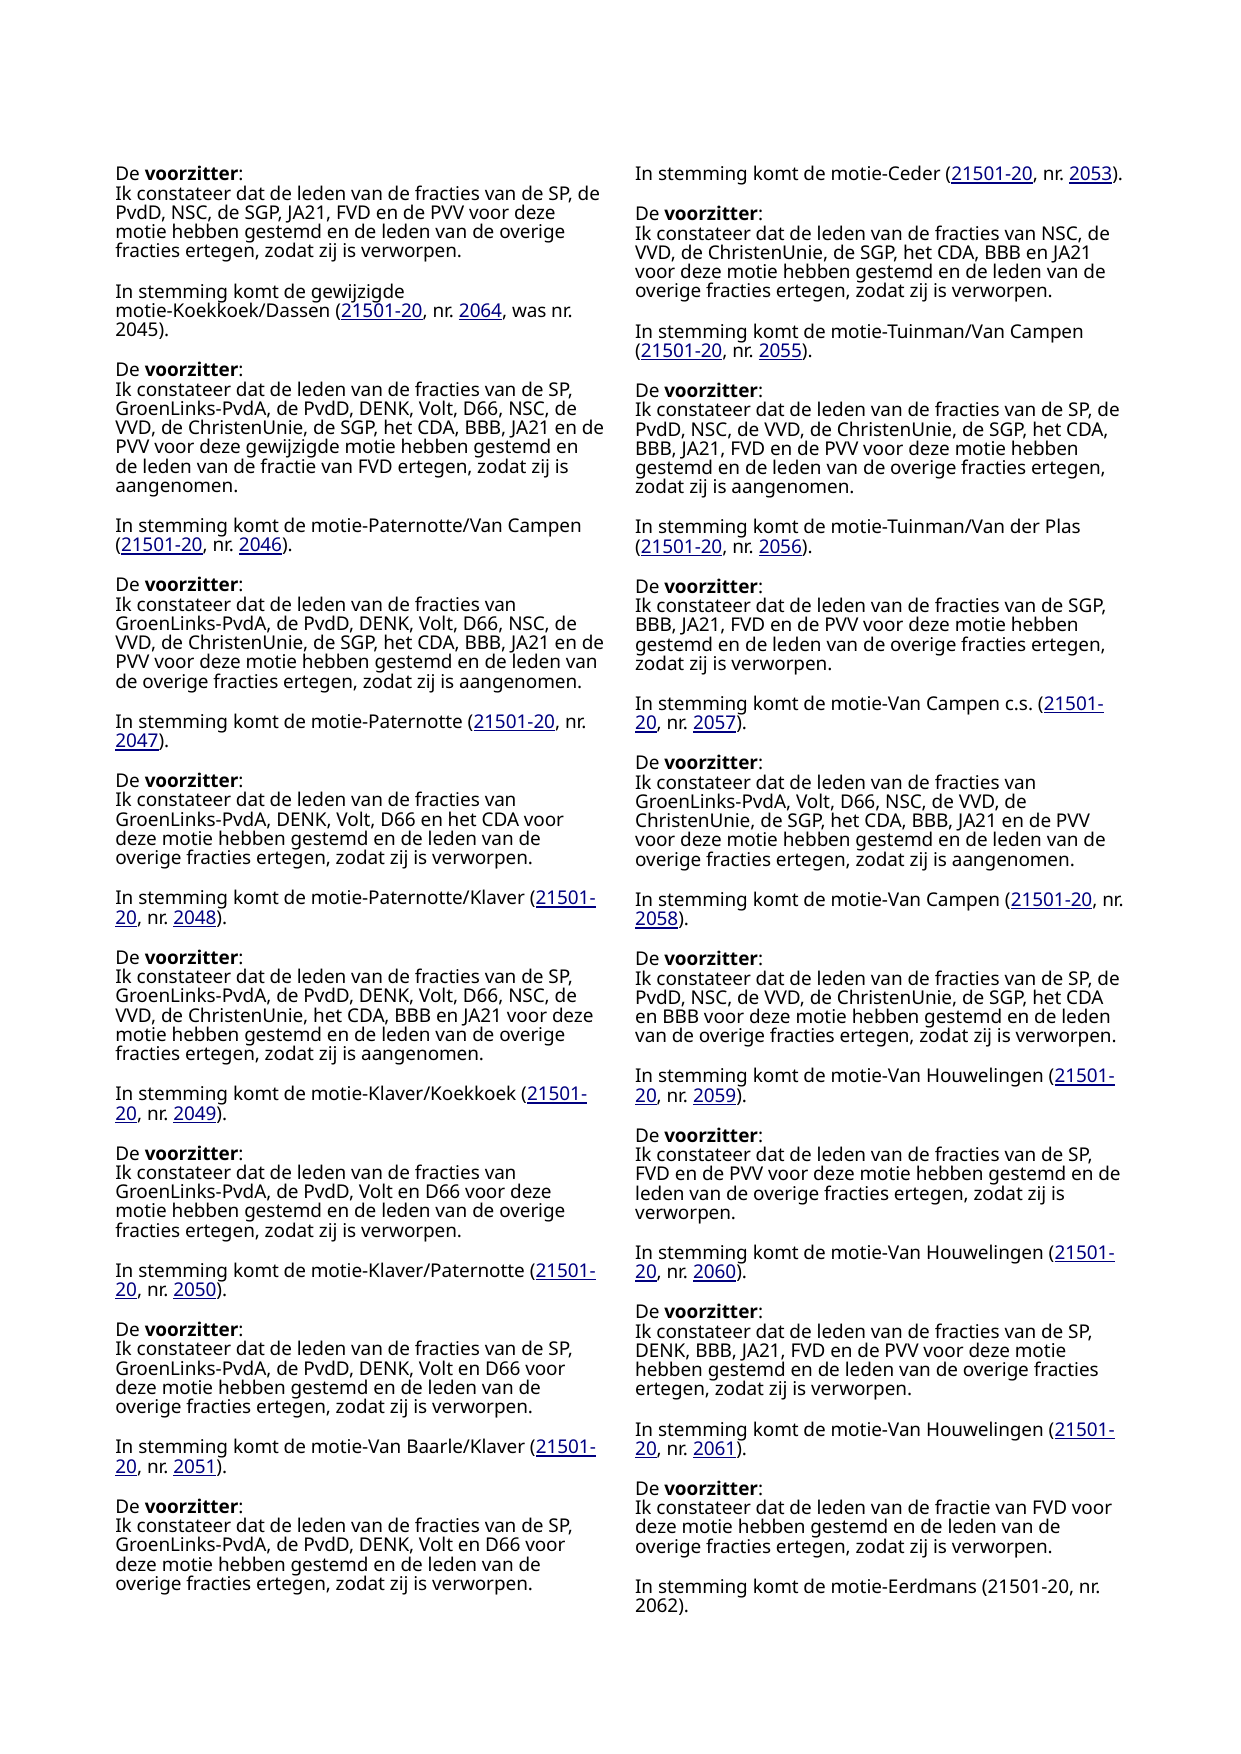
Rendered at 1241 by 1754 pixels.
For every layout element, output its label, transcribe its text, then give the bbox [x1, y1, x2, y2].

text Ik constateer dat de leden van de fractie van FVD voor deze motie hebben gestemd en de leden van de overige fracties ertegen, zodat zij is verworpen. [635, 1499, 1125, 1557]
text Ik constateer dat de leden van de fracties van NSC, de VVD, de ChristenUnie, de SGP, het CDA, BBB en JA21 voor deze motie hebben gestemd en de leden van de overige fracties ertegen, zodat zij is verworpen. [635, 225, 1125, 302]
text In stemming komt de motie-Paternotte/Klaver (21501-20, nr. 2048). [115, 889, 605, 928]
text In stemming komt de motie-Paternotte (21501-20, nr. 2047). [115, 713, 605, 751]
text In stemming komt de motie-Tuinman/Van Campen (21501-20, nr. 2055). [635, 323, 1125, 361]
text In stemming komt de motie-Paternotte/Van Campen (21501-20, nr. 2046). [115, 517, 605, 556]
text De voorzitter: [115, 165, 605, 185]
text In stemming komt de motie-Van Houwelingen (21501-20, nr. 2060). [635, 1244, 1125, 1282]
text Ik constateer dat de leden van de fracties van de SP, GroenLinks-PvdA, de PvdD, DENK, Volt, D66, NSC, de VVD, de ChristenUnie, de SGP, het CDA, BBB, JA21 en de PVV voor deze gewijzigde motie hebben gestemd en de leden van de fractie van FVD ertegen, zodat zij is aangenomen. [115, 381, 605, 496]
text In stemming komt de gewijzigde motie-Koekkoek/Dassen (21501-20, nr. 2064, was nr. 2045). [115, 283, 605, 340]
text In stemming komt de motie-Van Campen c.s. (21501-20, nr. 2057). [635, 695, 1125, 733]
text Ik constateer dat de leden van de fracties van GroenLinks-PvdA, de PvdD, Volt en D66 voor deze motie hebben gestemd en de leden van de overige fracties ertegen, zodat zij is verworpen. [115, 1164, 605, 1241]
text De voorzitter: [635, 950, 1125, 969]
text Ik constateer dat de leden van de fracties van de SP, de PvdD, NSC, de VVD, de ChristenUnie, de SGP, het CDA, BBB, JA21, FVD en de PVV voor deze motie hebben gestemd en de leden van de overige fracties ertegen, zodat zij is aangenomen. [635, 401, 1125, 498]
text Ik constateer dat de leden van de fracties van de SP, FVD en de PVV voor deze motie hebben gestemd en de leden van de overige fracties ertegen, zodat zij is verworpen. [635, 1146, 1125, 1223]
text De voorzitter: [115, 1321, 605, 1340]
text Ik constateer dat de leden van de fracties van GroenLinks-PvdA, DENK, Volt, D66 en het CDA voor deze motie hebben gestemd en de leden van de overige fracties ertegen, zodat zij is verworpen. [115, 791, 605, 868]
text In stemming komt de motie-Ceder (21501-20, nr. 2053). [635, 165, 1125, 184]
text Ik constateer dat de leden van de fracties van de SGP, BBB, JA21, FVD en de PVV voor deze motie hebben gestemd en de leden van de overige fracties ertegen, zodat zij is verworpen. [635, 597, 1125, 674]
text De voorzitter: [115, 1498, 605, 1517]
text De voorzitter: [115, 576, 605, 596]
text Ik constateer dat de leden van de fracties van de SP, de PvdD, NSC, de SGP, JA21, FVD en de PVV voor deze motie hebben gestemd en de leden van de overige fracties ertegen, zodat zij is verworpen. [115, 185, 605, 262]
text De voorzitter: [635, 754, 1125, 774]
text In stemming komt de motie-Klaver/Koekkoek (21501-20, nr. 2049). [115, 1085, 605, 1124]
text Ik constateer dat de leden van de fracties van GroenLinks-PvdA, Volt, D66, NSC, de VVD, de ChristenUnie, de SGP, het CDA, BBB, JA21 en de PVV voor deze motie hebben gestemd en de leden van de overige fracties ertegen, zodat zij is aangenomen. [635, 774, 1125, 870]
text De voorzitter: [115, 949, 605, 968]
text Ik constateer dat de leden van de fracties van de SP, DENK, BBB, JA21, FVD en de PVV voor deze motie hebben gestemd en de leden van de overige fracties ertegen, zodat zij is verworpen. [635, 1323, 1125, 1400]
text De voorzitter: [635, 1303, 1125, 1323]
text Ik constateer dat de leden van de fracties van de SP, GroenLinks-PvdA, de PvdD, DENK, Volt en D66 voor deze motie hebben gestemd en de leden van de overige fracties ertegen, zodat zij is verworpen. [115, 1340, 605, 1417]
text De voorzitter: [115, 1144, 605, 1164]
text In stemming komt de motie-Tuinman/Van der Plas (21501-20, nr. 2056). [635, 518, 1125, 557]
text De voorzitter: [635, 1480, 1125, 1499]
text In stemming komt de motie-Van Campen (21501-20, nr. 2058). [635, 891, 1125, 929]
text De voorzitter: [635, 382, 1125, 401]
text In stemming komt de motie-Eerdmans (21501-20, nr. 2062). [635, 1578, 1125, 1616]
text De voorzitter: [635, 1127, 1125, 1146]
text In stemming komt de motie-Klaver/Paternotte (21501-20, nr. 2050). [115, 1262, 605, 1300]
text Ik constateer dat de leden van de fracties van GroenLinks-PvdA, de PvdD, DENK, Volt, D66, NSC, de VVD, de ChristenUnie, de SGP, het CDA, BBB, JA21 en de PVV voor deze motie hebben gestemd en de leden van de overige fracties ertegen, zodat zij is aangenomen. [115, 596, 605, 692]
text De voorzitter: [115, 772, 605, 791]
text In stemming komt de motie-Van Baarle/Klaver (21501-20, nr. 2051). [115, 1438, 605, 1477]
text In stemming komt de motie-Van Houwelingen (21501-20, nr. 2061). [635, 1421, 1125, 1459]
text De voorzitter: [635, 205, 1125, 225]
text Ik constateer dat de leden van de fracties van de SP, GroenLinks-PvdA, de PvdD, DENK, Volt en D66 voor deze motie hebben gestemd en de leden van de overige fracties ertegen, zodat zij is verworpen. [115, 1517, 605, 1594]
text Ik constateer dat de leden van de fracties van de SP, de PvdD, NSC, de VVD, de ChristenUnie, de SGP, het CDA en BBB voor deze motie hebben gestemd en de leden van de overige fracties ertegen, zodat zij is verworpen. [635, 969, 1125, 1047]
text De voorzitter: [115, 361, 605, 381]
text De voorzitter: [635, 578, 1125, 597]
text Ik constateer dat de leden van de fracties van de SP, GroenLinks-PvdA, de PvdD, DENK, Volt, D66, NSC, de VVD, de ChristenUnie, het CDA, BBB en JA21 voor deze motie hebben gestemd en de leden van de overige fracties ertegen, zodat zij is aangenomen. [115, 968, 605, 1064]
text In stemming komt de motie-Van Houwelingen (21501-20, nr. 2059). [635, 1067, 1125, 1106]
